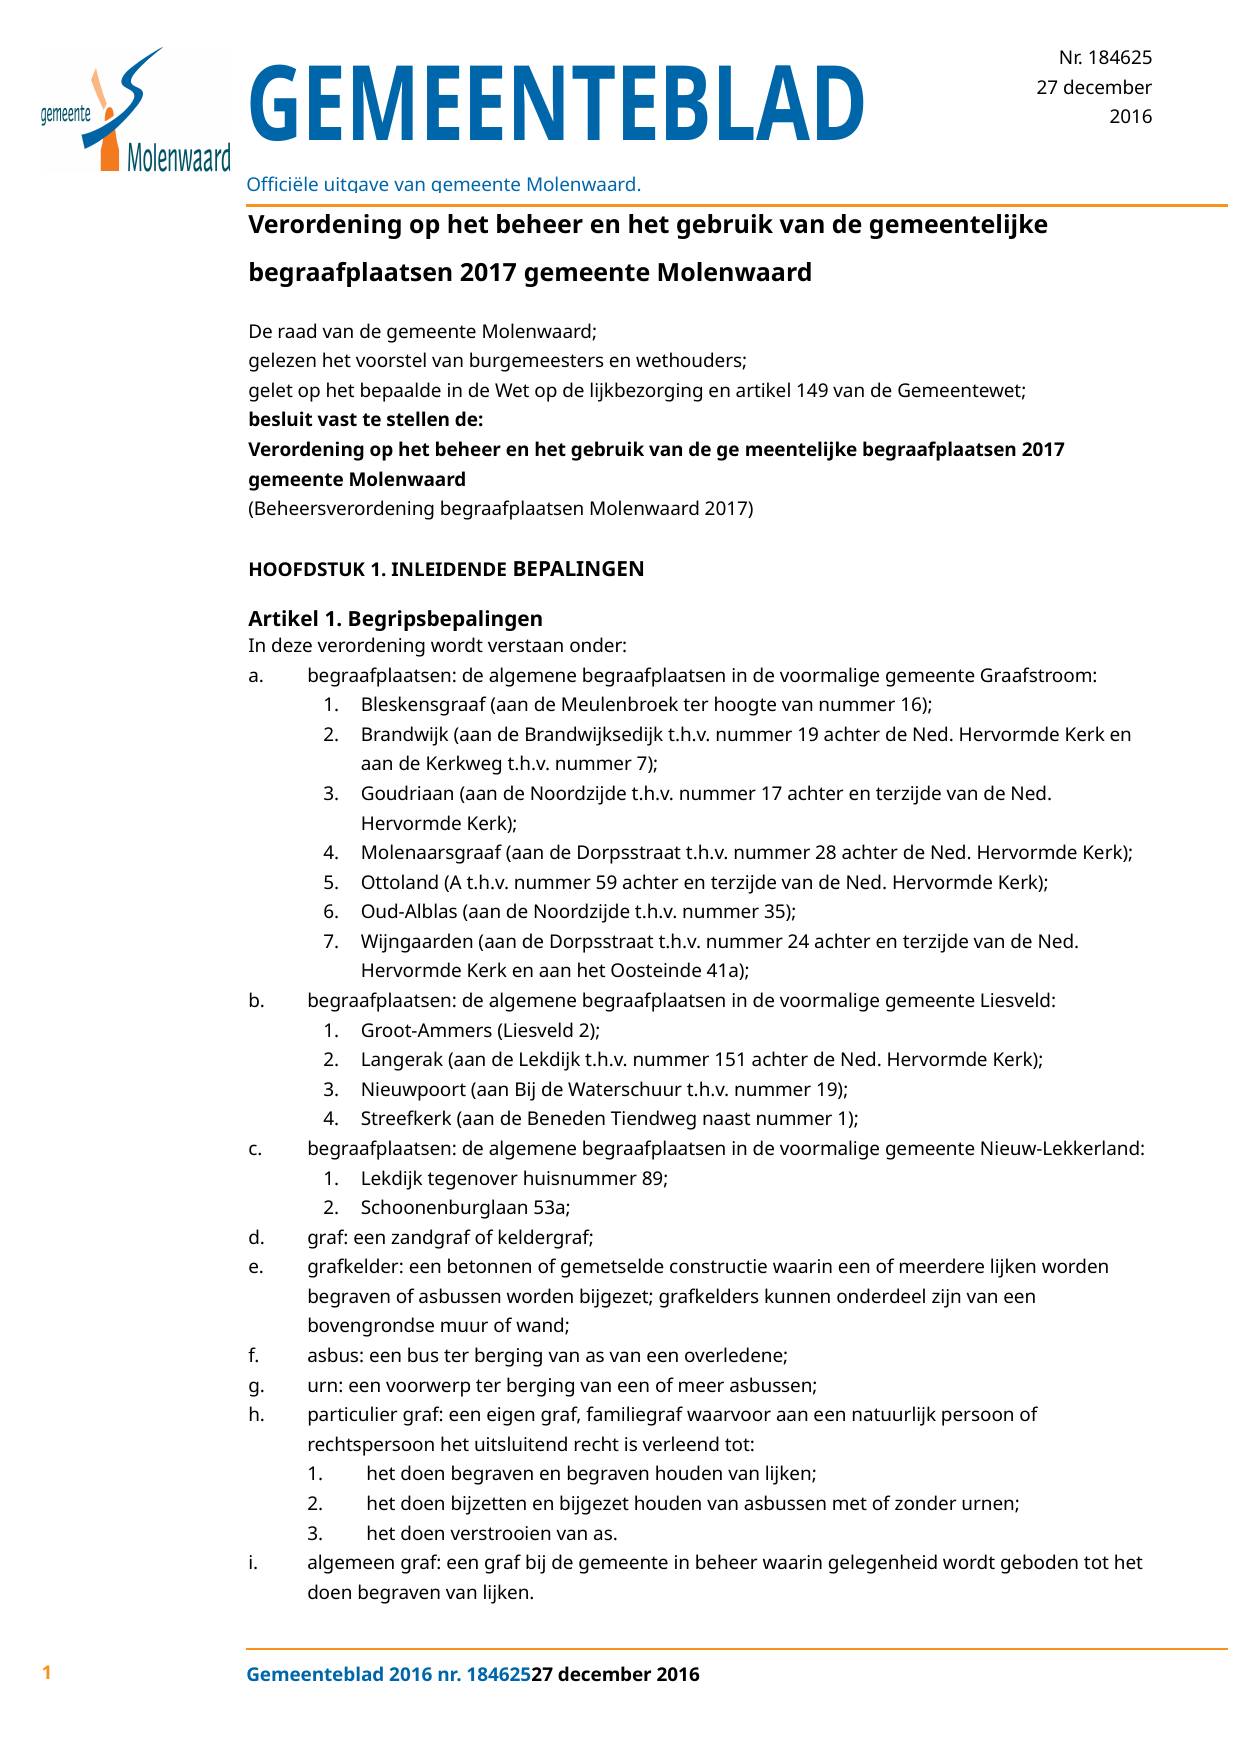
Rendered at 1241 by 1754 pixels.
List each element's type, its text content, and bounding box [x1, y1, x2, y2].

text besluit vast te stellen de: [248, 407, 1152, 432]
list algemeen graf: een graf bij de gemeente in beheer waarin gelegenheid wordt geboden tot het doen begraven van lijken. [248, 1549, 1152, 1605]
text Verordening op het beheer en het gebruik van de ge meentelijke begraafplaatsen 2017 gemeente Molenwaard [248, 436, 1152, 492]
list Molenaarsgraaf (aan de Dorpsstraat t.h.v. nummer 28 achter de Ned. Hervormde Kerk); [323, 839, 1152, 865]
text De raad van de gemeente Molenwaard; [248, 318, 1152, 344]
list Ottoland (A t.h.v. nummer 59 achter en terzijde van de Ned. Hervormde Kerk); [323, 869, 1152, 895]
list het doen verstrooien van as. [307, 1520, 1152, 1546]
text Artikel 1. Begripsbepalingen [248, 604, 1152, 632]
list graf: een zandgraf of keldergraf; [248, 1224, 1152, 1250]
list Langerak (aan de Lekdijk t.h.v. nummer 151 achter de Ned. Hervormde Kerk); [323, 1046, 1152, 1072]
list grafkelder: een betonnen of gemetselde constructie waarin een of meerdere lijken worden begraven of asbussen worden bijgezet; grafkelders kunnen onderdeel zijn van een bovengrondse muur of wand; [248, 1253, 1152, 1338]
picture [41, 47, 231, 172]
list Schoonenburglaan 53a; [323, 1194, 1152, 1220]
text gelezen het voorstel van burgemeesters en wethouders; [248, 347, 1152, 373]
list Bleskensgraaf (aan de Meulenbroek ter hoogte van nummer 16); [323, 691, 1152, 717]
text (Beheersverordening begraafplaatsen Molenwaard 2017) [248, 495, 1152, 521]
list begraafplaatsen: de algemene begraafplaatsen in de voormalige gemeente Nieuw-Lekkerland: [248, 1135, 1152, 1161]
list Oud-Alblas (aan de Noordzijde t.h.v. nummer 35); [323, 898, 1152, 924]
list urn: een voorwerp ter berging van een of meer asbussen; [248, 1372, 1152, 1398]
text In deze verordening wordt verstaan onder: [248, 632, 1152, 658]
list begraafplaatsen: de algemene begraafplaatsen in de voormalige gemeente Liesveld: [248, 987, 1152, 1013]
text gelet op het bepaalde in de Wet op de lijkbezorging en artikel 149 van de Gemeentewet; [248, 377, 1152, 403]
list Brandwijk (aan de Brandwijksedijk t.h.v. nummer 19 achter de Ned. Hervormde Kerk en aan de Kerkweg t.h.v. nummer 7); [323, 721, 1152, 776]
text HOOFDSTUK 1. INLEIDENDE BEPALINGEN [248, 554, 1152, 583]
list Groot-Ammers (Liesveld 2); [323, 1017, 1152, 1043]
text Verordening op het beheer en het gebruik van de gemeentelijke begraafplaatsen 2017 gemeente Molenwaard [248, 207, 1152, 288]
list Wijngaarden (aan de Dorpsstraat t.h.v. nummer 24 achter en terzijde van de Ned. Hervormde Kerk en aan het Oosteinde 41a); [323, 928, 1152, 983]
list Goudriaan (aan de Noordzijde t.h.v. nummer 17 achter en terzijde van de Ned. Hervormde Kerk); [323, 780, 1152, 836]
list het doen bijzetten en bijgezet houden van asbussen met of zonder urnen; [307, 1490, 1152, 1516]
list begraafplaatsen: de algemene begraafplaatsen in de voormalige gemeente Graafstroom: [248, 662, 1152, 688]
list Lekdijk tegenover huisnummer 89; [323, 1165, 1152, 1191]
list Nieuwpoort (aan Bij de Waterschuur t.h.v. nummer 19); [323, 1076, 1152, 1102]
list Streefkerk (aan de Beneden Tiendweg naast nummer 1); [323, 1106, 1152, 1131]
list het doen begraven en begraven houden van lijken; [307, 1461, 1152, 1486]
list asbus: een bus ter berging van as van een overledene; [248, 1342, 1152, 1368]
list particulier graf: een eigen graf, familiegraf waarvoor aan een natuurlijk persoon of rechtspersoon het uitsluitend recht is verleend tot: [248, 1401, 1152, 1457]
